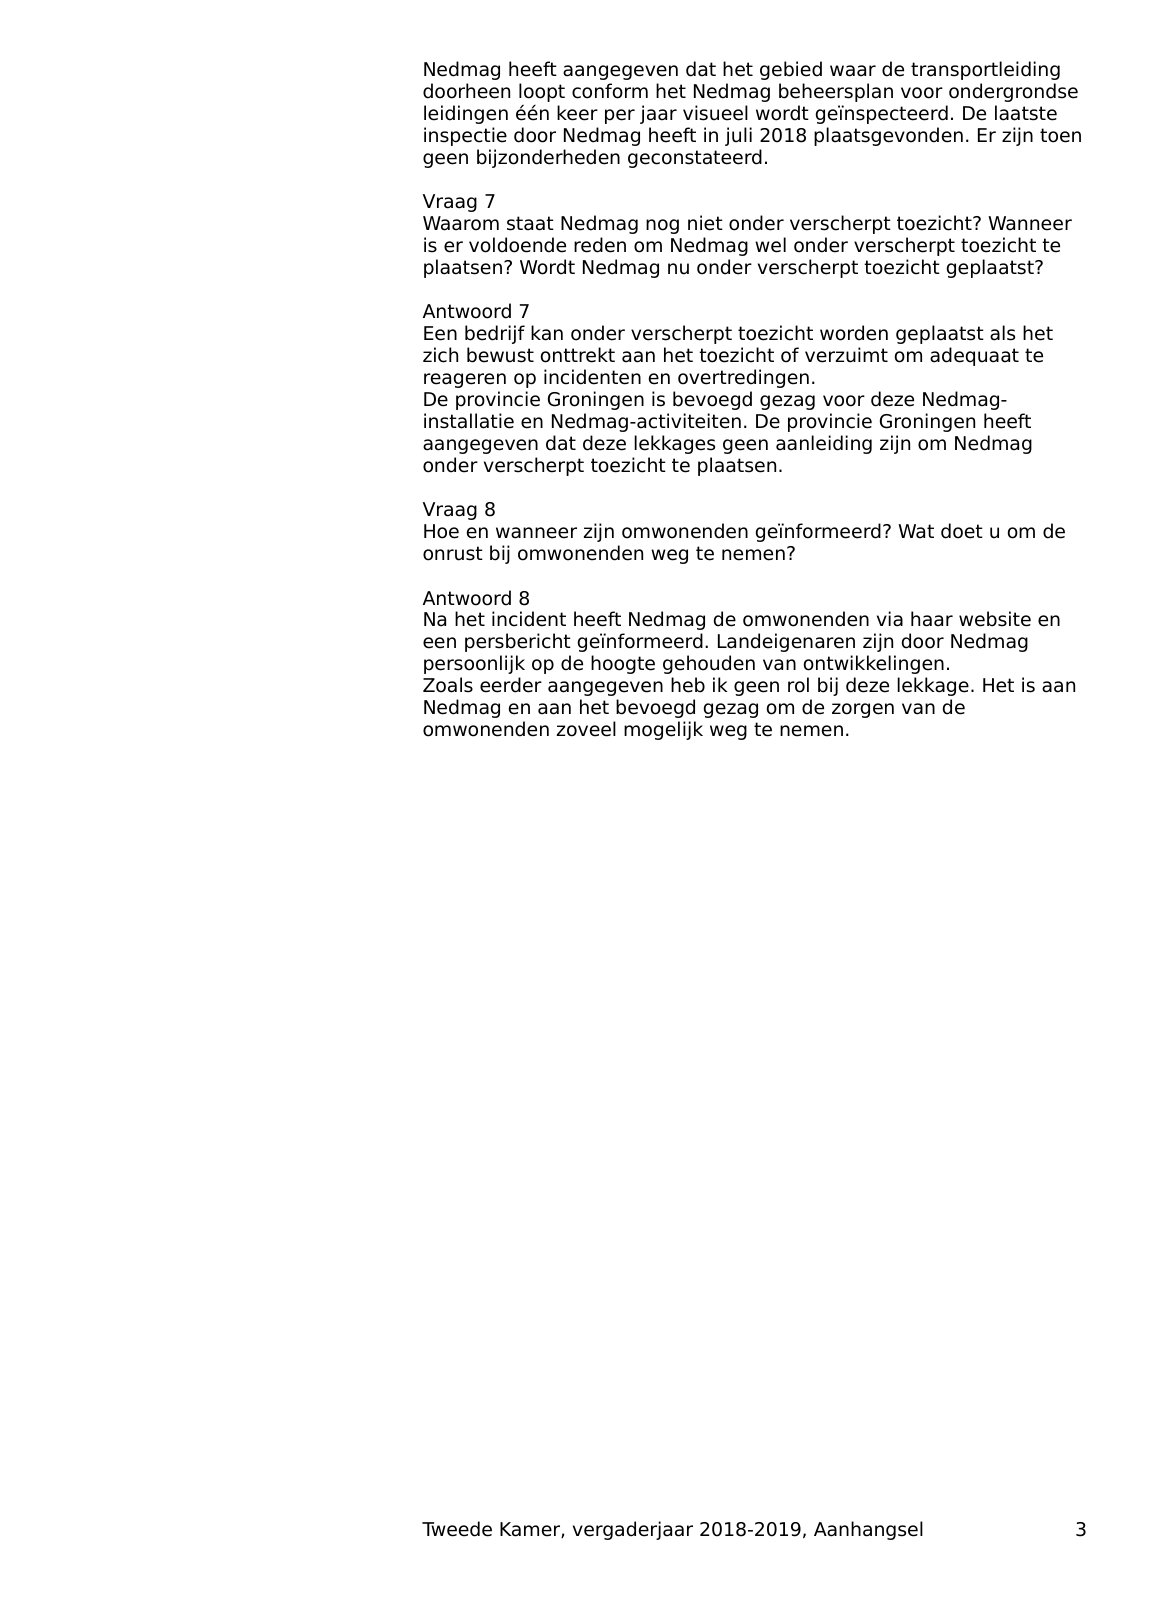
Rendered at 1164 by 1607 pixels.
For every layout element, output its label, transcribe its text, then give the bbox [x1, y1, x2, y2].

text Zoals eerder aangegeven heb ik geen rol bij deze lekkage. Het is aan Nedmag en aan het bevoegd gezag om de zorgen van de omwonenden zoveel mogelijk weg te nemen. [422, 675, 1087, 741]
text Waarom staat Nedmag nog niet onder verscherpt toezicht? Wanneer is er voldoende reden om Nedmag wel onder verscherpt toezicht te plaatsen? Wordt Nedmag nu onder verscherpt toezicht geplaatst? [422, 213, 1087, 279]
text Antwoord 7 [422, 301, 1087, 323]
text Nedmag heeft aangegeven dat het gebied waar de transportleiding doorheen loopt conform het Nedmag beheersplan voor ondergrondse leidingen één keer per jaar visueel wordt geïnspecteerd. De laatste inspectie door Nedmag heeft in juli 2018 plaatsgevonden. Er zijn toen geen bijzonderheden geconstateerd. [422, 59, 1087, 169]
text Een bedrijf kan onder verscherpt toezicht worden geplaatst als het zich bewust onttrekt aan het toezicht of verzuimt om adequaat te reageren op incidenten en overtredingen. [422, 323, 1087, 389]
text De provincie Groningen is bevoegd gezag voor deze Nedmag-installatie en Nedmag-activiteiten. De provincie Groningen heeft aangegeven dat deze lekkages geen aanleiding zijn om Nedmag onder verscherpt toezicht te plaatsen. [422, 389, 1087, 477]
text Hoe en wanneer zijn omwonenden geïnformeerd? Wat doet u om de onrust bij omwonenden weg te nemen? [422, 521, 1087, 565]
text Vraag 7 [422, 191, 1087, 213]
text Antwoord 8 [422, 587, 1087, 609]
text Vraag 8 [422, 499, 1087, 521]
text Na het incident heeft Nedmag de omwonenden via haar website en een persbericht geïnformeerd. Landeigenaren zijn door Nedmag persoonlijk op de hoogte gehouden van ontwikkelingen. [422, 609, 1087, 675]
